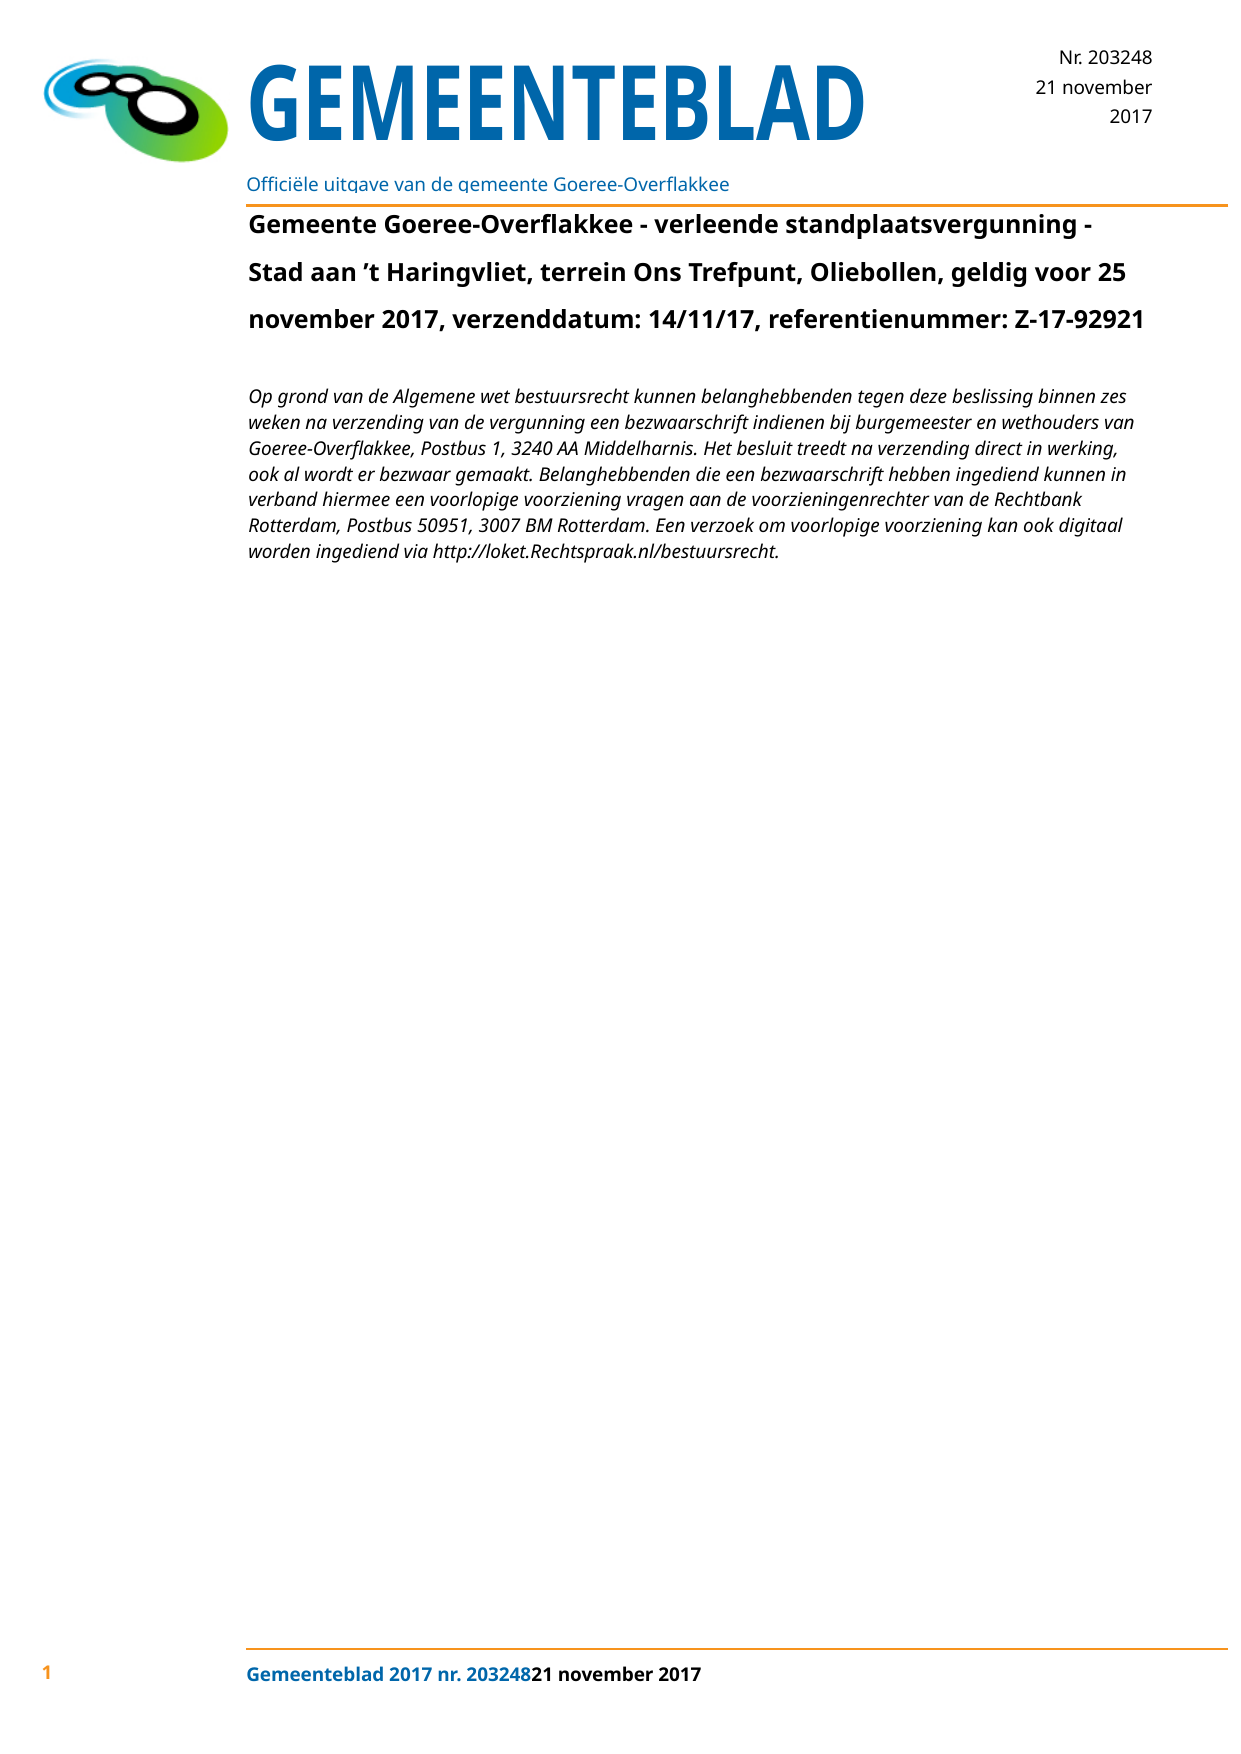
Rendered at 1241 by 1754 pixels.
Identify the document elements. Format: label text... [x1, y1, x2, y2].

text Op grond van de Algemene wet bestuursrecht kunnen belanghebbenden tegen deze beslissing binnen zes weken na verzending van de vergunning een bezwaarschrift indienen bij burgemeester en wethouders van Goeree-Overflakkee, Postbus 1, 3240 AA Middelharnis. Het besluit treedt na verzending direct in werking, ook al wordt er bezwaar gemaakt. Belanghebbenden die een bezwaarschrift hebben ingediend kunnen in verband hiermee een voorlopige voorziening vragen aan de voorzieningenrechter van de Rechtbank Rotterdam, Postbus 50951, 3007 BM Rotterdam. Een verzoek om voorlopige voorziening kan ook digitaal worden ingediend via http://loket.Rechtspraak.nl/bestuursrecht. [248, 384, 1152, 564]
text Gemeente Goeree-Overflakkee - verleende standplaatsvergunning - Stad aan ’t Haringvliet, terrein Ons Trefpunt, Oliebollen, geldig voor 25 november 2017, verzenddatum: 14/11/17, referentienummer: Z-17-92921 [248, 207, 1152, 336]
picture [41, 47, 231, 172]
